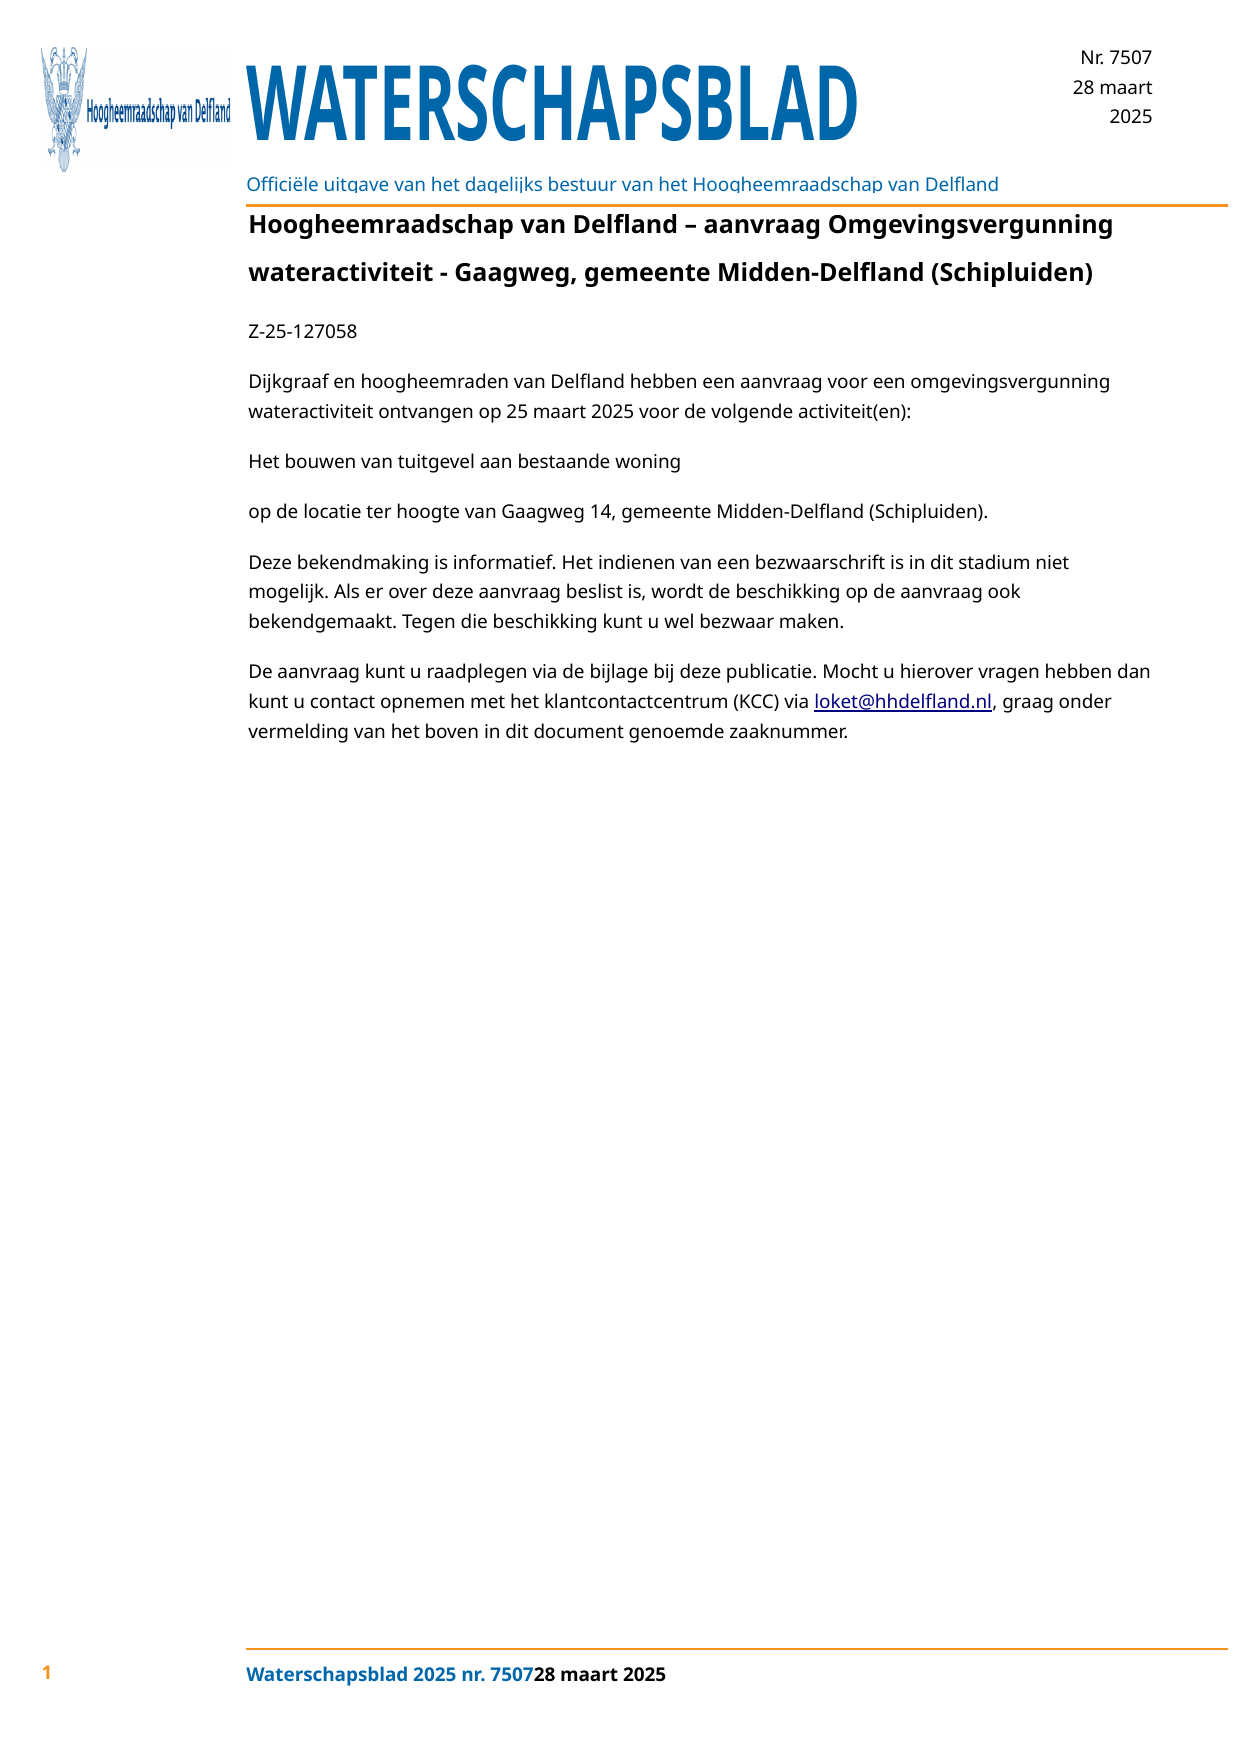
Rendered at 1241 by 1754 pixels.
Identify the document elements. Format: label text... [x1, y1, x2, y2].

text Het bouwen van tuitgevel aan bestaande woning [248, 448, 1152, 474]
text De aanvraag kunt u raadplegen via de bijlage bij deze publicatie. Mocht u hierover vragen hebben dan kunt u contact opnemen met het klantcontactcentrum (KCC) via loket@hhdelfland.nl, graag onder vermelding van het boven in dit document genoemde zaaknummer. [248, 659, 1152, 744]
text op de locatie ter hoogte van Gaagweg 14, gemeente Midden-Delfland (Schipluiden). [248, 499, 1152, 524]
text Hoogheemraadschap van Delfland – aanvraag Omgevingsvergunning wateractiviteit - Gaagweg, gemeente Midden-Delfland (Schipluiden) [248, 207, 1152, 288]
text Deze bekendmaking is informatief. Het indienen van een bezwaarschrift is in dit stadium niet mogelijk. Als er over deze aanvraag beslist is, wordt de beschikking op de aanvraag ook bekendgemaakt. Tegen die beschikking kunt u wel bezwaar maken. [248, 549, 1152, 634]
text Dijkgraaf en hoogheemraden van Delfland hebben een aanvraag voor een omgevingsvergunning wateractiviteit ontvangen op 25 maart 2025 voor de volgende activiteit(en): [248, 368, 1152, 424]
text Z-25-127058 [248, 318, 1152, 344]
picture [41, 47, 231, 172]
